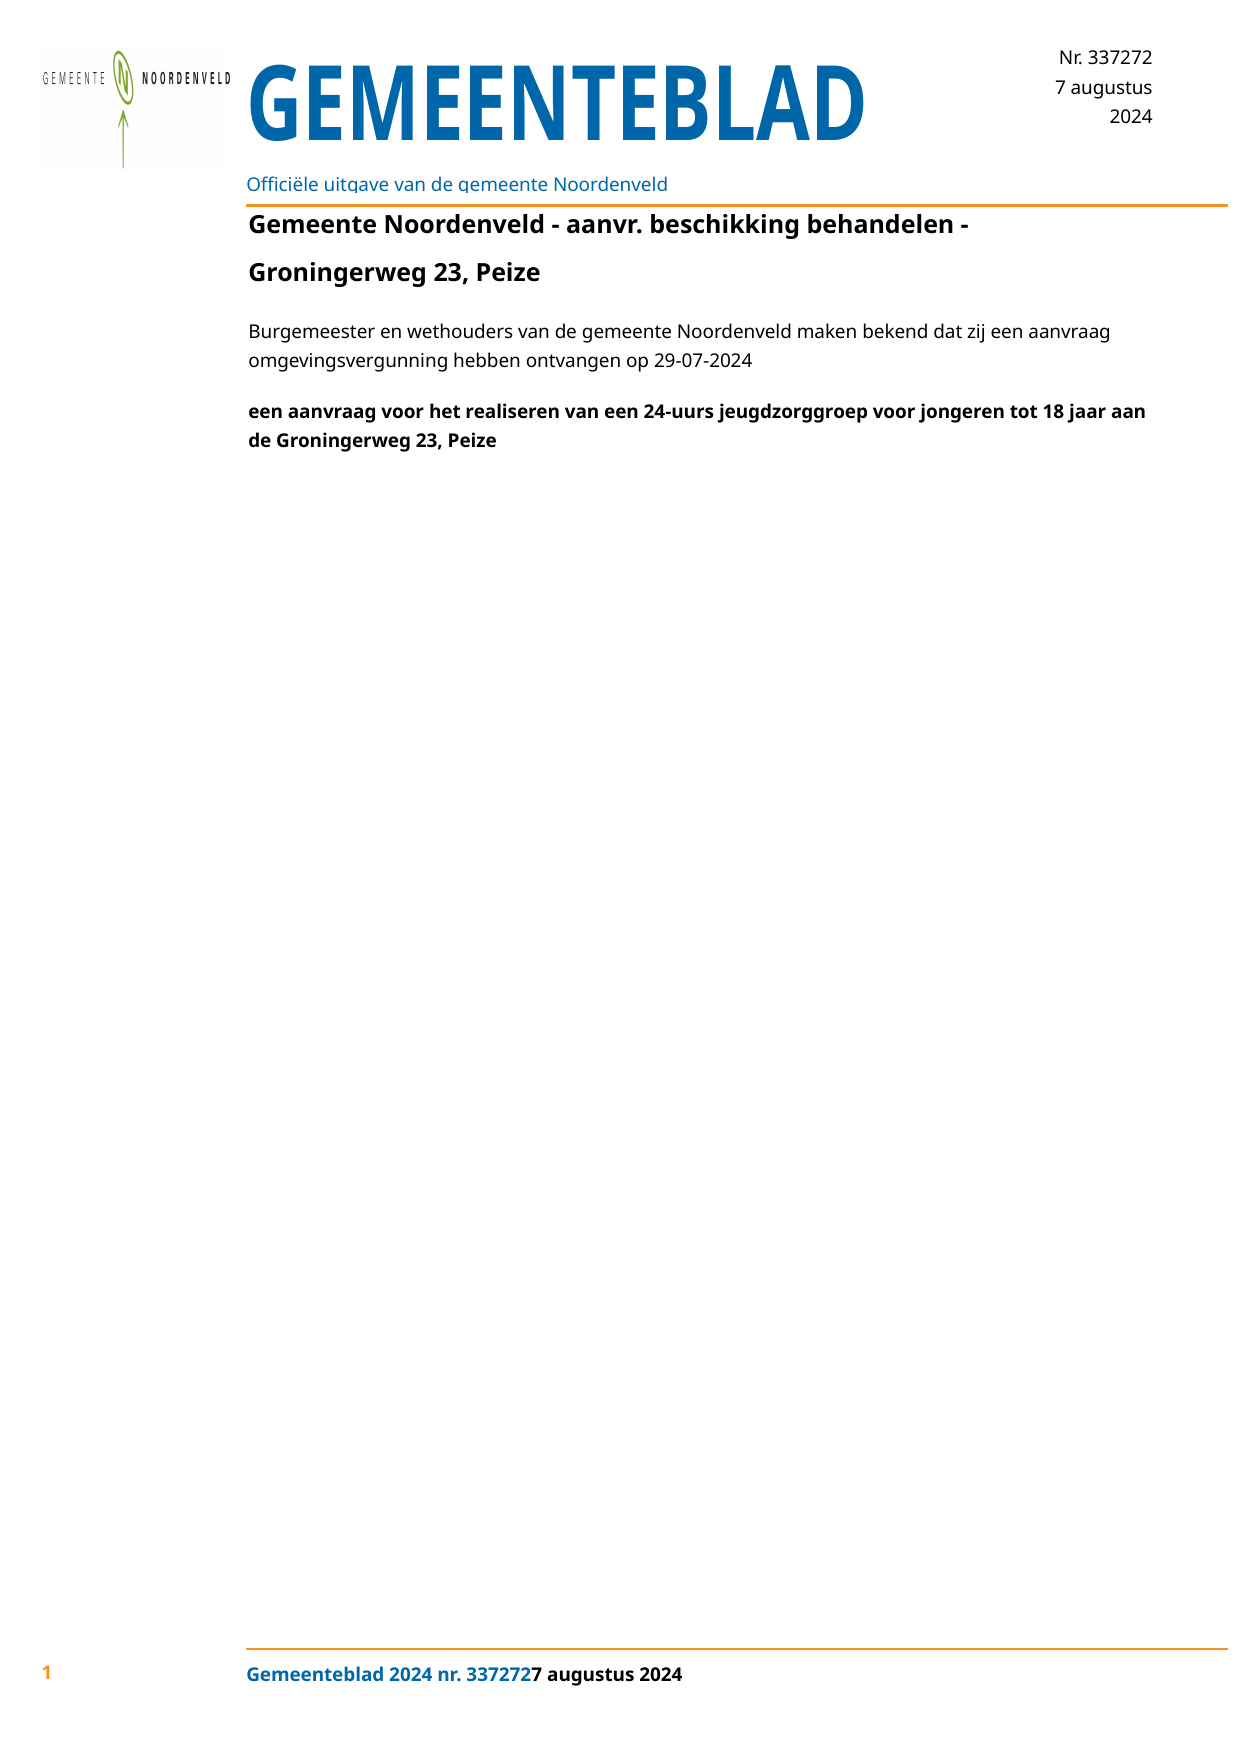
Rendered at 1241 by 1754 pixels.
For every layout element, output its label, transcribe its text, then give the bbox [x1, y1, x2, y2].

text Gemeente Noordenveld - aanvr. beschikking behandelen - Groningerweg 23, Peize [248, 207, 1152, 288]
text Burgemeester en wethouders van de gemeente Noordenveld maken bekend dat zij een aanvraag omgevingsvergunning hebben ontvangen op 29-07-2024 [248, 318, 1152, 373]
text een aanvraag voor het realiseren van een 24-uurs jeugdzorggroep voor jongeren tot 18 jaar aan de Groningerweg 23, Peize [248, 398, 1152, 453]
picture [41, 47, 231, 172]
